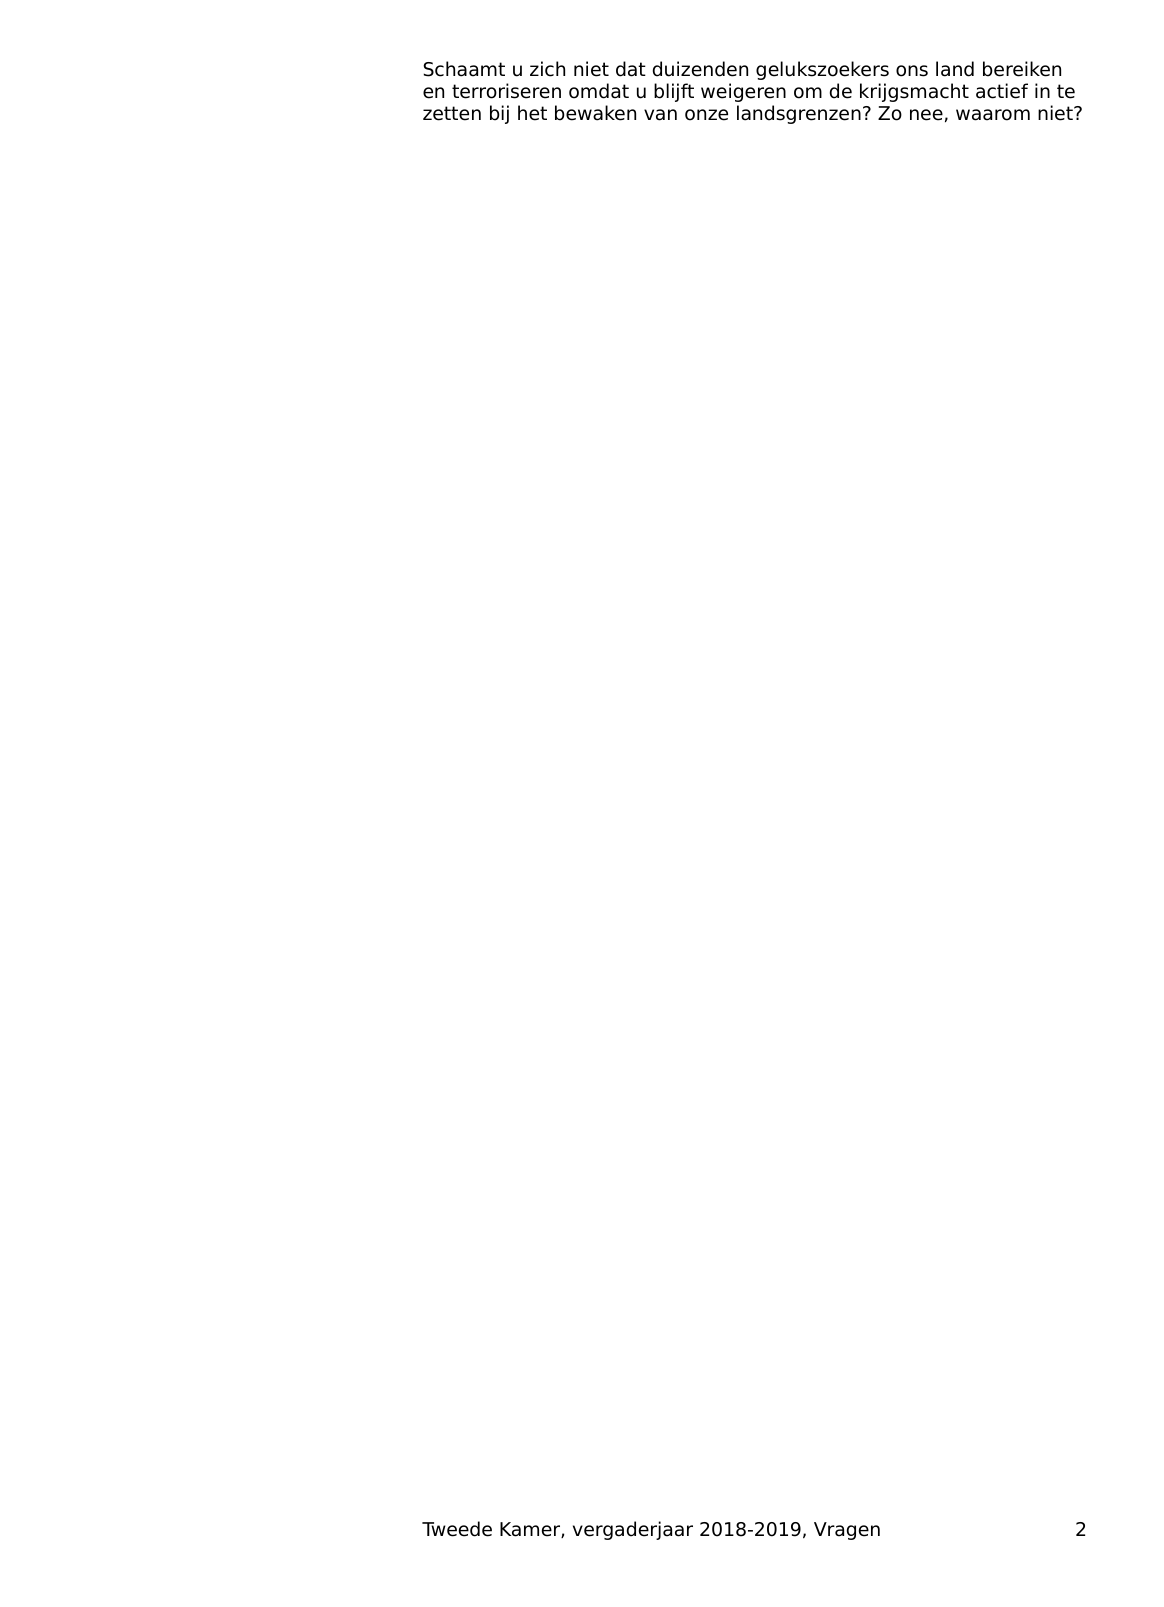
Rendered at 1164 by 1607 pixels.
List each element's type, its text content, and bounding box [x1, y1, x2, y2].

text Schaamt u zich niet dat duizenden gelukszoekers ons land bereiken en terroriseren omdat u blijft weigeren om de krijgsmacht actief in te zetten bij het bewaken van onze landsgrenzen? Zo nee, waarom niet? [422, 59, 1087, 125]
